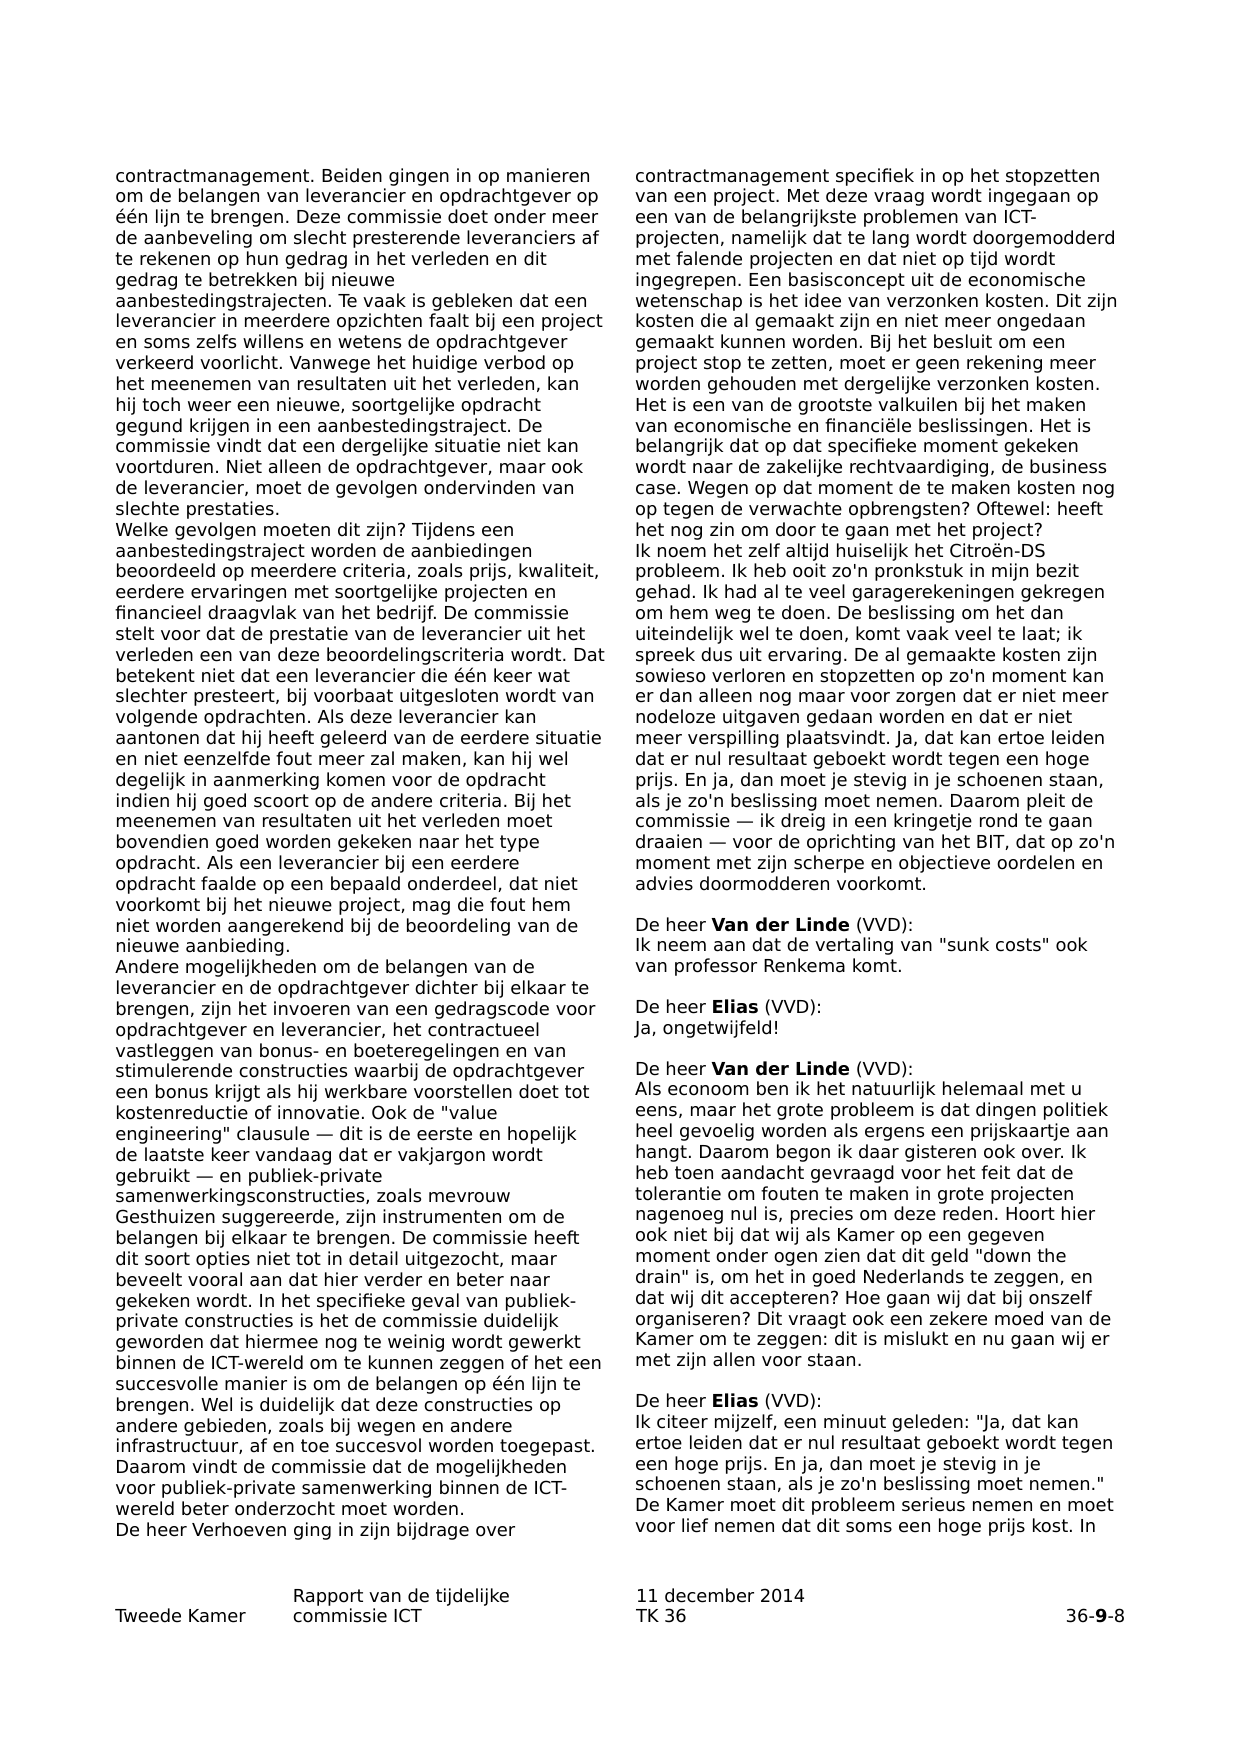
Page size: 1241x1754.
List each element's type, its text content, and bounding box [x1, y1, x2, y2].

text contractmanagement specifiek in op het stopzetten van een project. Met deze vraag wordt ingegaan op een van de belangrijkste problemen van ICT-projecten, namelijk dat te lang wordt doorgemodderd met falende projecten en dat niet op tijd wordt ingegrepen. Een basisconcept uit de economische wetenschap is het idee van verzonken kosten. Dit zijn kosten die al gemaakt zijn en niet meer ongedaan gemaakt kunnen worden. Bij het besluit om een project stop te zetten, moet er geen rekening meer worden gehouden met dergelijke verzonken kosten. Het is een van de grootste valkuilen bij het maken van economische en financiële beslissingen. Het is belangrijk dat op dat specifieke moment gekeken wordt naar de zakelijke rechtvaardiging, de business case. Wegen op dat moment de te maken kosten nog op tegen de verwachte opbrengsten? Oftewel: heeft het nog zin om door te gaan met het project? [635, 165, 1125, 540]
text Ik citeer mijzelf, een minuut geleden: "Ja, dat kan ertoe leiden dat er nul resultaat geboekt wordt tegen een hoge prijs. En ja, dan moet je stevig in je schoenen staan, als je zo'n beslissing moet nemen." De Kamer moet dit probleem serieus nemen en moet voor lief nemen dat dit soms een hoge prijs kost. In [635, 1412, 1125, 1537]
text De heer Van der Linde (VVD): [635, 1058, 1125, 1079]
text De heer Elias (VVD): [635, 1391, 1125, 1412]
text De heer Verhoeven ging in zijn bijdrage over [115, 1519, 605, 1540]
text Welke gevolgen moeten dit zijn? Tijdens een aanbestedingstraject worden de aanbiedingen beoordeeld op meerdere criteria, zoals prijs, kwaliteit, eerdere ervaringen met soortgelijke projecten en financieel draagvlak van het bedrijf. De commissie stelt voor dat de prestatie van de leverancier uit het verleden een van deze beoordelingscriteria wordt. Dat betekent niet dat een leverancier die één keer wat slechter presteert, bij voorbaat uitgesloten wordt van volgende opdrachten. Als deze leverancier kan aantonen dat hij heeft geleerd van de eerdere situatie en niet eenzelfde fout meer zal maken, kan hij wel degelijk in aanmerking komen voor de opdracht indien hij goed scoort op de andere criteria. Bij het meenemen van resultaten uit het verleden moet bovendien goed worden gekeken naar het type opdracht. Als een leverancier bij een eerdere opdracht faalde op een bepaald onderdeel, dat niet voorkomt bij het nieuwe project, mag die fout hem niet worden aangerekend bij de beoordeling van de nieuwe aanbieding. [115, 519, 605, 957]
text contractmanagement. Beiden gingen in op manieren om de belangen van leverancier en opdrachtgever op één lijn te brengen. Deze commissie doet onder meer de aanbeveling om slecht presterende leveranciers af te rekenen op hun gedrag in het verleden en dit gedrag te betrekken bij nieuwe aanbestedingstrajecten. Te vaak is gebleken dat een leverancier in meerdere opzichten faalt bij een project en soms zelfs willens en wetens de opdrachtgever verkeerd voorlicht. Vanwege het huidige verbod op het meenemen van resultaten uit het verleden, kan hij toch weer een nieuwe, soortgelijke opdracht gegund krijgen in een aanbestedingstraject. De commissie vindt dat een dergelijke situatie niet kan voortduren. Niet alleen de opdrachtgever, maar ook de leverancier, moet de gevolgen ondervinden van slechte prestaties. [115, 165, 605, 519]
text De heer Van der Linde (VVD): [635, 914, 1125, 935]
text Andere mogelijkheden om de belangen van de leverancier en de opdrachtgever dichter bij elkaar te brengen, zijn het invoeren van een gedragscode voor opdrachtgever en leverancier, het contractueel vastleggen van bonus- en boeteregelingen en van stimulerende constructies waarbij de opdrachtgever een bonus krijgt als hij werkbare voorstellen doet tot kostenreductie of innovatie. Ook de "value engineering" clausule — dit is de eerste en hopelijk de laatste keer vandaag dat er vakjargon wordt gebruikt — en publiek-private samenwerkingsconstructies, zoals mevrouw Gesthuizen suggereerde, zijn instrumenten om de belangen bij elkaar te brengen. De commissie heeft dit soort opties niet tot in detail uitgezocht, maar beveelt vooral aan dat hier verder en beter naar gekeken wordt. In het specifieke geval van publiek-private constructies is het de commissie duidelijk geworden dat hiermee nog te weinig wordt gewerkt binnen de ICT-wereld om te kunnen zeggen of het een succesvolle manier is om de belangen op één lijn te brengen. Wel is duidelijk dat deze constructies op andere gebieden, zoals bij wegen en andere infrastructuur, af en toe succesvol worden toegepast. Daarom vindt de commissie dat de mogelijkheden voor publiek-private samenwerking binnen de ICT-wereld beter onderzocht moet worden. [115, 957, 605, 1519]
text Als econoom ben ik het natuurlijk helemaal met u eens, maar het grote probleem is dat dingen politiek heel gevoelig worden als ergens een prijskaartje aan hangt. Daarom begon ik daar gisteren ook over. Ik heb toen aandacht gevraagd voor het feit dat de tolerantie om fouten te maken in grote projecten nagenoeg nul is, precies om deze reden. Hoort hier ook niet bij dat wij als Kamer op een gegeven moment onder ogen zien dat dit geld "down the drain" is, om het in goed Nederlands te zeggen, en dat wij dit accepteren? Hoe gaan wij dat bij onszelf organiseren? Dit vraagt ook een zekere moed van de Kamer om te zeggen: dit is mislukt en nu gaan wij er met zijn allen voor staan. [635, 1079, 1125, 1371]
text De heer Elias (VVD): [635, 997, 1125, 1018]
text Ja, ongetwijfeld! [635, 1018, 1125, 1038]
text Ik noem het zelf altijd huiselijk het Citroën-DS probleem. Ik heb ooit zo'n pronkstuk in mijn bezit gehad. Ik had al te veel garagerekeningen gekregen om hem weg te doen. De beslissing om het dan uiteindelijk wel te doen, komt vaak veel te laat; ik spreek dus uit ervaring. De al gemaakte kosten zijn sowieso verloren en stopzetten op zo'n moment kan er dan alleen nog maar voor zorgen dat er niet meer nodeloze uitgaven gedaan worden en dat er niet meer verspilling plaatsvindt. Ja, dat kan ertoe leiden dat er nul resultaat geboekt wordt tegen een hoge prijs. En ja, dan moet je stevig in je schoenen staan, als je zo'n beslissing moet nemen. Daarom pleit de commissie — ik dreig in een kringetje rond te gaan draaien — voor de oprichting van het BIT, dat op zo'n moment met zijn scherpe en objectieve oordelen en advies doormodderen voorkomt. [635, 540, 1125, 894]
text Ik neem aan dat de vertaling van "sunk costs" ook van professor Renkema komt. [635, 935, 1125, 977]
